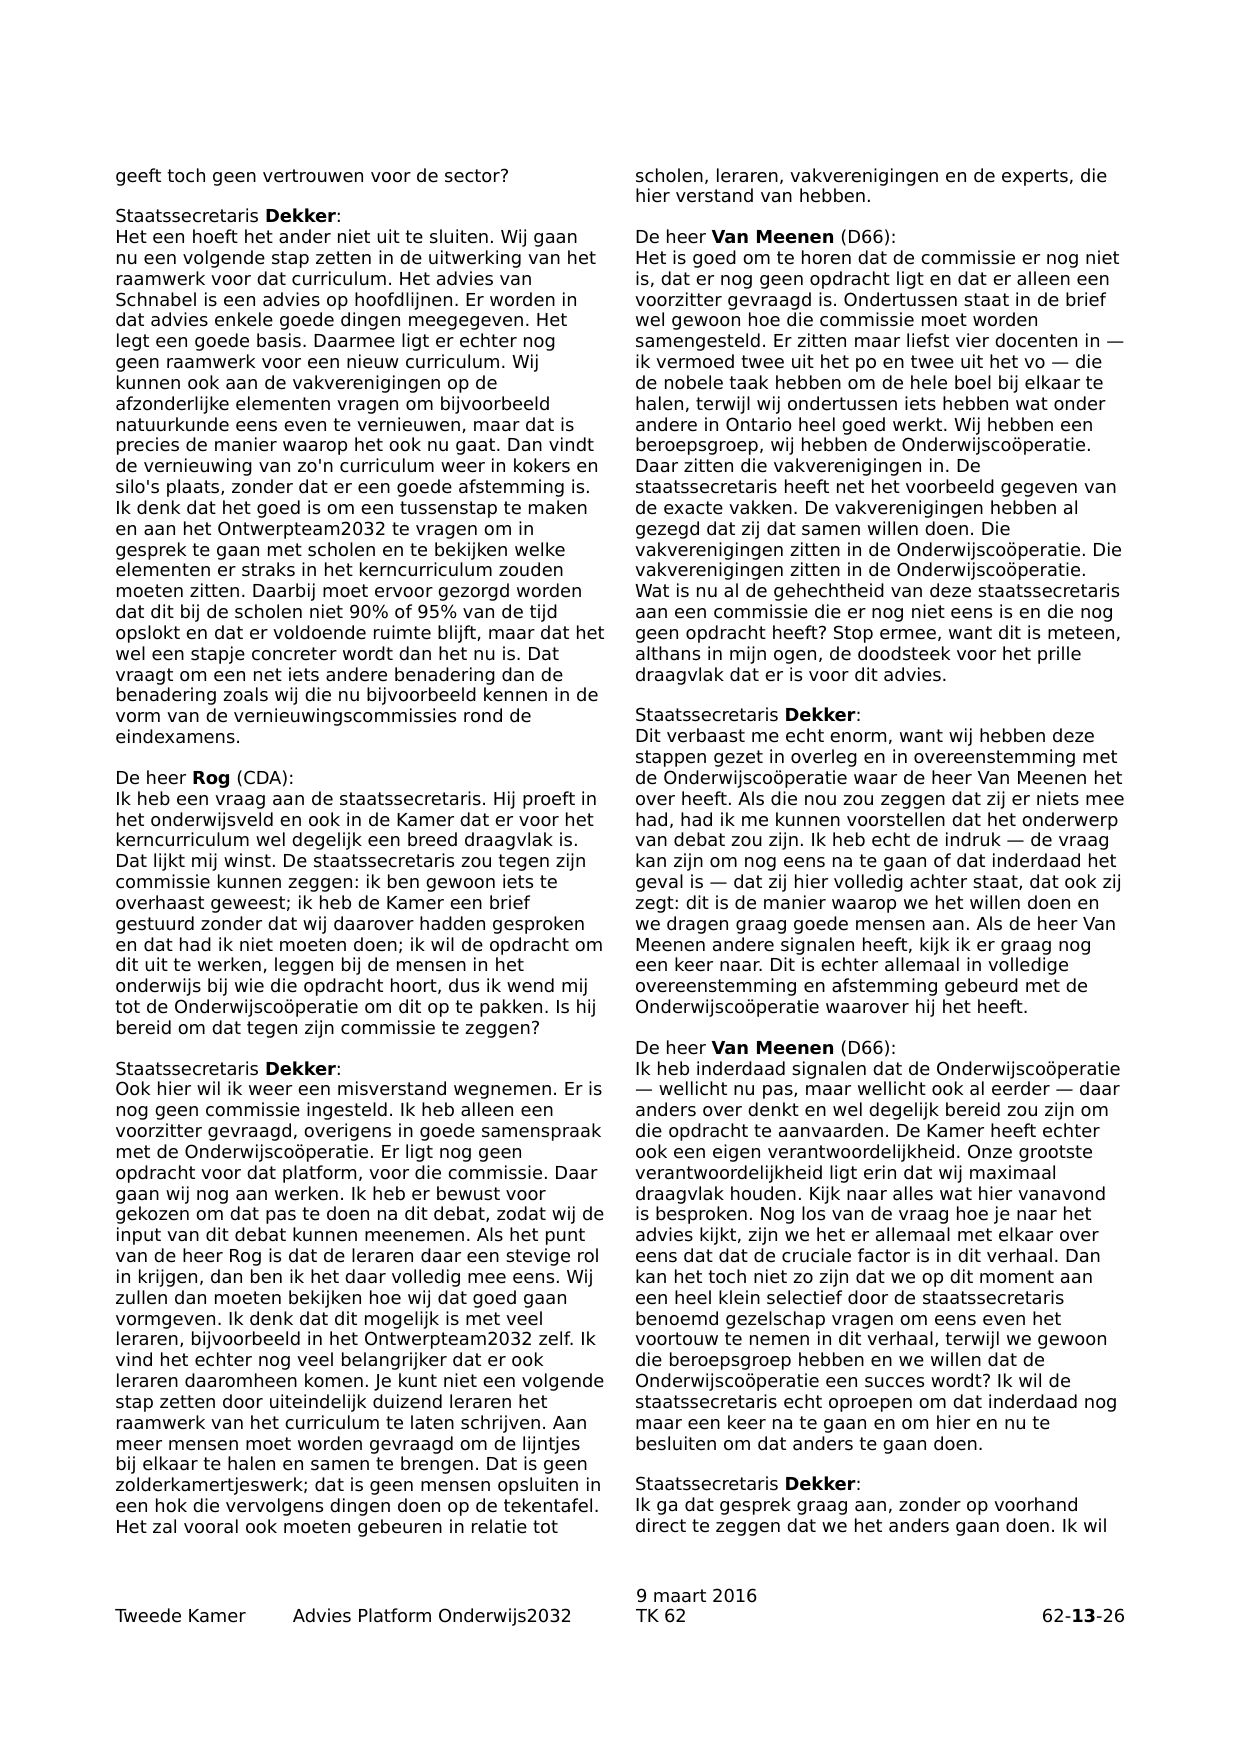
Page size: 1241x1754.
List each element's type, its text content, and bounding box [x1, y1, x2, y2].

text Ook hier wil ik weer een misverstand wegnemen. Er is nog geen commissie ingesteld. Ik heb alleen een voorzitter gevraagd, overigens in goede samenspraak met de Onderwijscoöperatie. Er ligt nog geen opdracht voor dat platform, voor die commissie. Daar gaan wij nog aan werken. Ik heb er bewust voor gekozen om dat pas te doen na dit debat, zodat wij de input van dit debat kunnen meenemen. Als het punt van de heer Rog is dat de leraren daar een stevige rol in krijgen, dan ben ik het daar volledig mee eens. Wij zullen dan moeten bekijken hoe wij dat goed gaan vormgeven. Ik denk dat dit mogelijk is met veel leraren, bijvoorbeeld in het Ontwerpteam2032 zelf. Ik vind het echter nog veel belangrijker dat er ook leraren daaromheen komen. Je kunt niet een volgende stap zetten door uiteindelijk duizend leraren het raamwerk van het curriculum te laten schrijven. Aan meer mensen moet worden gevraagd om de lijntjes bij elkaar te halen en samen te brengen. Dat is geen zolderkamertjeswerk; dat is geen mensen opsluiten in een hok die vervolgens dingen doen op de tekentafel. Het zal vooral ook moeten gebeuren in relatie tot [115, 1079, 605, 1537]
text De heer Van Meenen (D66): [635, 1038, 1125, 1058]
text Staatssecretaris Dekker: [635, 1474, 1125, 1495]
text scholen, leraren, vakverenigingen en de experts, die hier verstand van hebben. [635, 165, 1125, 207]
text De heer Rog (CDA): [115, 768, 605, 788]
text Staatssecretaris Dekker: [115, 1058, 605, 1079]
text De heer Van Meenen (D66): [635, 227, 1125, 248]
text Staatssecretaris Dekker: [635, 705, 1125, 726]
text Het is goed om te horen dat de commissie er nog niet is, dat er nog geen opdracht ligt en dat er alleen een voorzitter gevraagd is. Ondertussen staat in de brief wel gewoon hoe die commissie moet worden samengesteld. Er zitten maar liefst vier docenten in — ik vermoed twee uit het po en twee uit het vo — die de nobele taak hebben om de hele boel bij elkaar te halen, terwijl wij ondertussen iets hebben wat onder andere in Ontario heel goed werkt. Wij hebben een beroepsgroep, wij hebben de Onderwijscoöperatie. Daar zitten die vakverenigingen in. De staatssecretaris heeft net het voorbeeld gegeven van de exacte vakken. De vakverenigingen hebben al gezegd dat zij dat samen willen doen. Die vakverenigingen zitten in de Onderwijscoöperatie. Die vakverenigingen zitten in de Onderwijscoöperatie. Wat is nu al de gehechtheid van deze staatssecretaris aan een commissie die er nog niet eens is en die nog geen opdracht heeft? Stop ermee, want dit is meteen, althans in mijn ogen, de doodsteek voor het prille draagvlak dat er is voor dit advies. [635, 248, 1125, 685]
text geeft toch geen vertrouwen voor de sector? [115, 165, 605, 186]
text Staatssecretaris Dekker: [115, 206, 605, 227]
text Ik heb een vraag aan de staatssecretaris. Hij proeft in het onderwijsveld en ook in de Kamer dat er voor het kerncurriculum wel degelijk een breed draagvlak is. Dat lijkt mij winst. De staatssecretaris zou tegen zijn commissie kunnen zeggen: ik ben gewoon iets te overhaast geweest; ik heb de Kamer een brief gestuurd zonder dat wij daarover hadden gesproken en dat had ik niet moeten doen; ik wil de opdracht om dit uit te werken, leggen bij de mensen in het onderwijs bij wie die opdracht hoort, dus ik wend mij tot de Onderwijscoöperatie om dit op te pakken. Is hij bereid om dat tegen zijn commissie te zeggen? [115, 788, 605, 1038]
text Ik ga dat gesprek graag aan, zonder op voorhand direct te zeggen dat we het anders gaan doen. Ik wil [635, 1495, 1125, 1537]
text Ik heb inderdaad signalen dat de Onderwijscoöperatie — wellicht nu pas, maar wellicht ook al eerder — daar anders over denkt en wel degelijk bereid zou zijn om die opdracht te aanvaarden. De Kamer heeft echter ook een eigen verantwoordelijkheid. Onze grootste verantwoordelijkheid ligt erin dat wij maximaal draagvlak houden. Kijk naar alles wat hier vanavond is besproken. Nog los van de vraag hoe je naar het advies kijkt, zijn we het er allemaal met elkaar over eens dat dat de cruciale factor is in dit verhaal. Dan kan het toch niet zo zijn dat we op dit moment aan een heel klein selectief door de staatssecretaris benoemd gezelschap vragen om eens even het voortouw te nemen in dit verhaal, terwijl we gewoon die beroepsgroep hebben en we willen dat de Onderwijscoöperatie een succes wordt? Ik wil de staatssecretaris echt oproepen om dat inderdaad nog maar een keer na te gaan en om hier en nu te besluiten om dat anders te gaan doen. [635, 1058, 1125, 1454]
text Het een hoeft het ander niet uit te sluiten. Wij gaan nu een volgende stap zetten in de uitwerking van het raamwerk voor dat curriculum. Het advies van Schnabel is een advies op hoofdlijnen. Er worden in dat advies enkele goede dingen meegegeven. Het legt een goede basis. Daarmee ligt er echter nog geen raamwerk voor een nieuw curriculum. Wij kunnen ook aan de vakverenigingen op de afzonderlijke elementen vragen om bijvoorbeeld natuurkunde eens even te vernieuwen, maar dat is precies de manier waarop het ook nu gaat. Dan vindt de vernieuwing van zo'n curriculum weer in kokers en silo's plaats, zonder dat er een goede afstemming is. Ik denk dat het goed is om een tussenstap te maken en aan het Ontwerpteam2032 te vragen om in gesprek te gaan met scholen en te bekijken welke elementen er straks in het kerncurriculum zouden moeten zitten. Daarbij moet ervoor gezorgd worden dat dit bij de scholen niet 90% of 95% van de tijd opslokt en dat er voldoende ruimte blijft, maar dat het wel een stapje concreter wordt dan het nu is. Dat vraagt om een net iets andere benadering dan de benadering zoals wij die nu bijvoorbeeld kennen in de vorm van de vernieuwingscommissies rond de eindexamens. [115, 227, 605, 748]
text Dit verbaast me echt enorm, want wij hebben deze stappen gezet in overleg en in overeenstemming met de Onderwijscoöperatie waar de heer Van Meenen het over heeft. Als die nou zou zeggen dat zij er niets mee had, had ik me kunnen voorstellen dat het onderwerp van debat zou zijn. Ik heb echt de indruk — de vraag kan zijn om nog eens na te gaan of dat inderdaad het geval is — dat zij hier volledig achter staat, dat ook zij zegt: dit is de manier waarop we het willen doen en we dragen graag goede mensen aan. Als de heer Van Meenen andere signalen heeft, kijk ik er graag nog een keer naar. Dit is echter allemaal in volledige overeenstemming en afstemming gebeurd met de Onderwijscoöperatie waarover hij het heeft. [635, 726, 1125, 1018]
